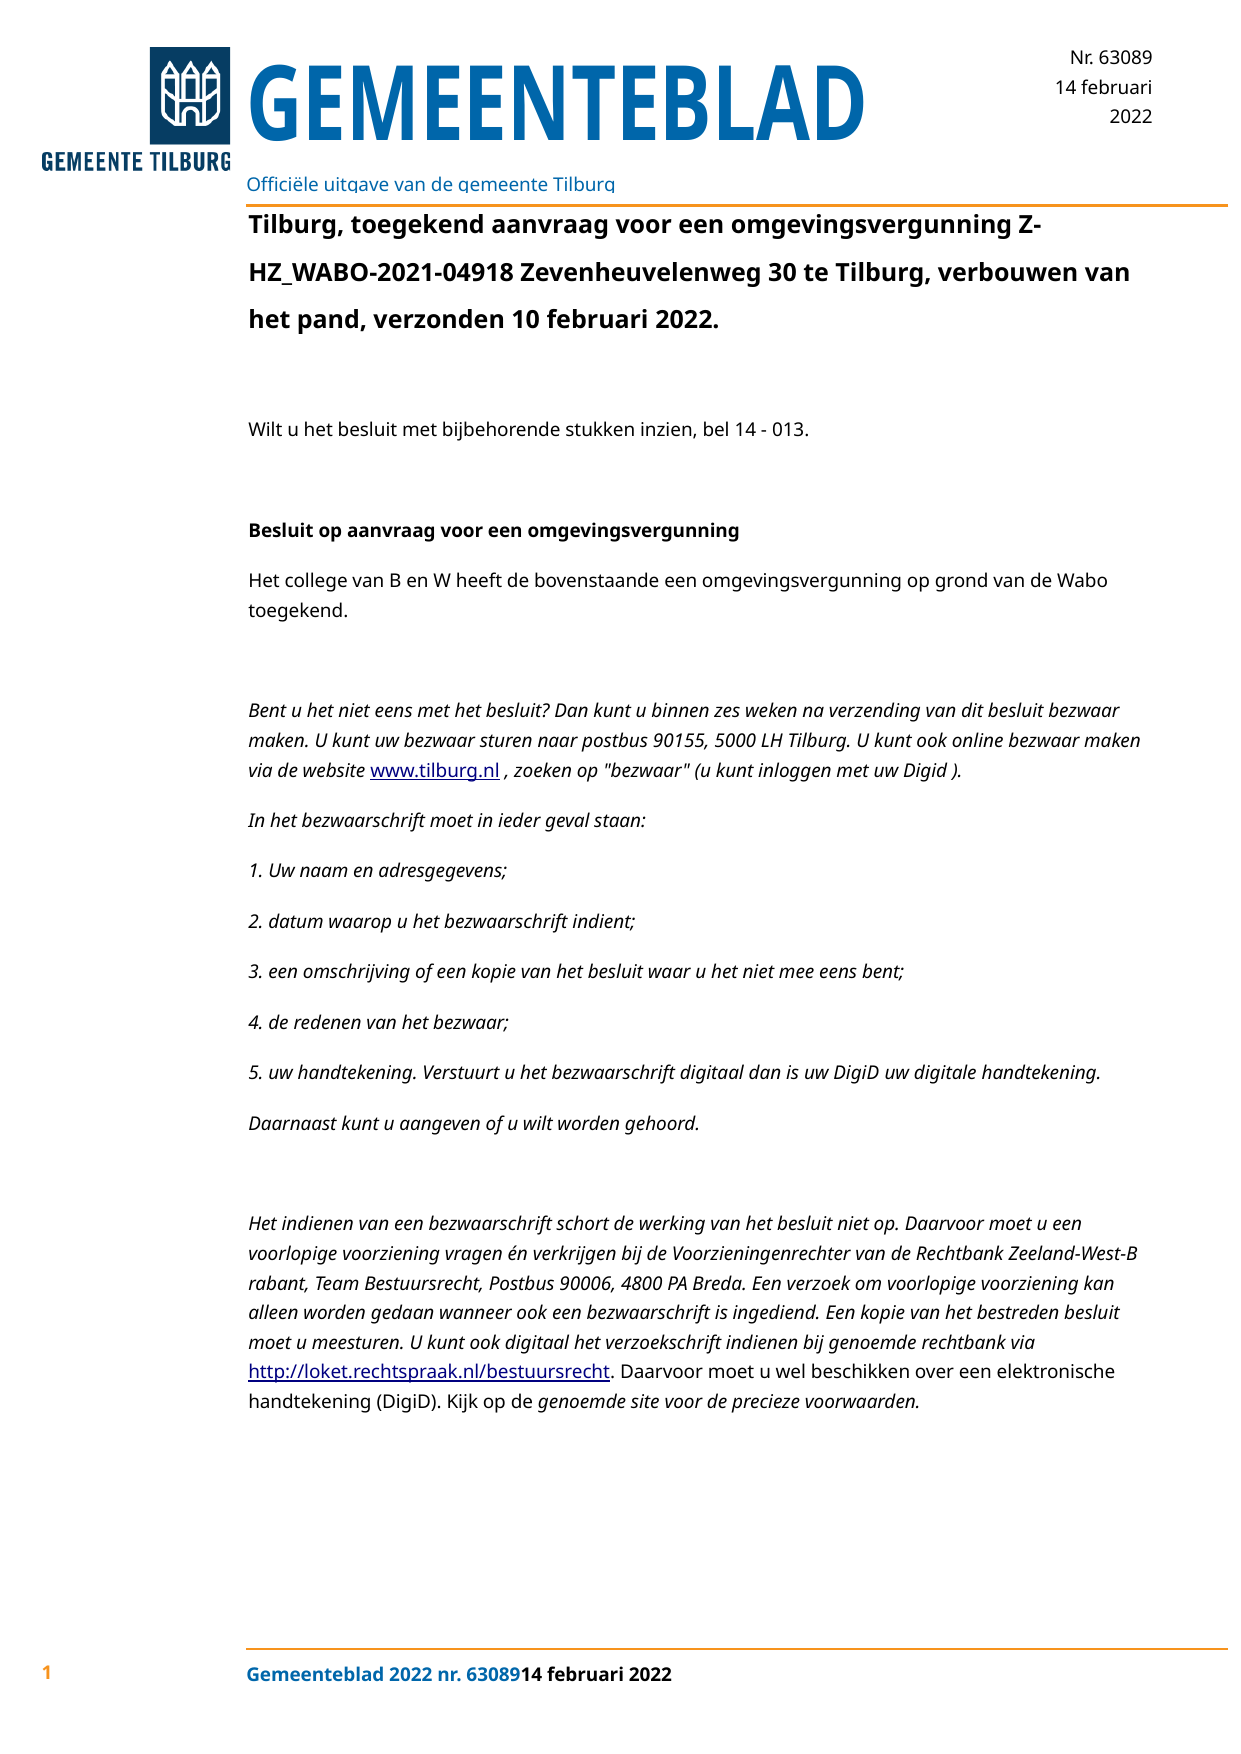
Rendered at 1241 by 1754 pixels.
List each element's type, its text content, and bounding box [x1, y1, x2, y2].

text 5. uw handtekening. Verstuurt u het bezwaarschrift digitaal dan is uw DigiD uw digitale handtekening. [248, 1059, 1152, 1085]
text Bent u het niet eens met het besluit? Dan kunt u binnen zes weken na verzending van dit besluit bezwaar maken. U kunt uw bezwaar sturen naar postbus 90155, 5000 LH Tilburg. U kunt ook online bezwaar maken via de website www.tilburg.nl , zoeken op "bezwaar" (u kunt inloggen met uw Digid ). [248, 698, 1152, 782]
text Daarnaast kunt u aangeven of u wilt worden gehoord. [248, 1110, 1152, 1135]
picture [41, 47, 231, 172]
text Het indienen van een bezwaarschrift schort de werking van het besluit niet op. Daarvoor moet u een voorlopige voorziening vragen én verkrijgen bij de Voorzieningenrechter van de Rechtbank Zeeland-West-B rabant, Team Bestuursrecht, Postbus 90006, 4800 PA Breda. Een verzoek om voorlopige voorziening kan alleen worden gedaan wanneer ook een bezwaarschrift is ingediend. Een kopie van het bestreden besluit moet u meesturen. U kunt ook digitaal het verzoekschrift indienen bij genoemde rechtbank via http://loket.rechtspraak.nl/bestuursrecht. Daarvoor moet u wel beschikken over een elektronische handtekening (DigiD). Kijk op de genoemde site voor de precieze voorwaarden. [248, 1211, 1152, 1414]
text Besluit op aanvraag voor een omgevingsvergunning [248, 517, 1152, 542]
text Wilt u het besluit met bijbehorende stukken inzien, bel 14 - 013. [248, 416, 1152, 442]
text In het bezwaarschrift moet in ieder geval staan: [248, 807, 1152, 833]
text 2. datum waarop u het bezwaarschrift indient; [248, 908, 1152, 934]
text 4. de redenen van het bezwaar; [248, 1009, 1152, 1034]
text 1. Uw naam en adresgegevens; [248, 858, 1152, 883]
text Het college van B en W heeft de bovenstaande een omgevingsvergunning op grond van de Wabo toegekend. [248, 567, 1152, 622]
text 3. een omschrijving of een kopie van het besluit waar u het niet mee eens bent; [248, 958, 1152, 984]
text Tilburg, toegekend aanvraag voor een omgevingsvergunning Z-HZ_WABO-2021-04918 Zevenheuvelenweg 30 te Tilburg, verbouwen van het pand, verzonden 10 februari 2022. [248, 207, 1152, 336]
